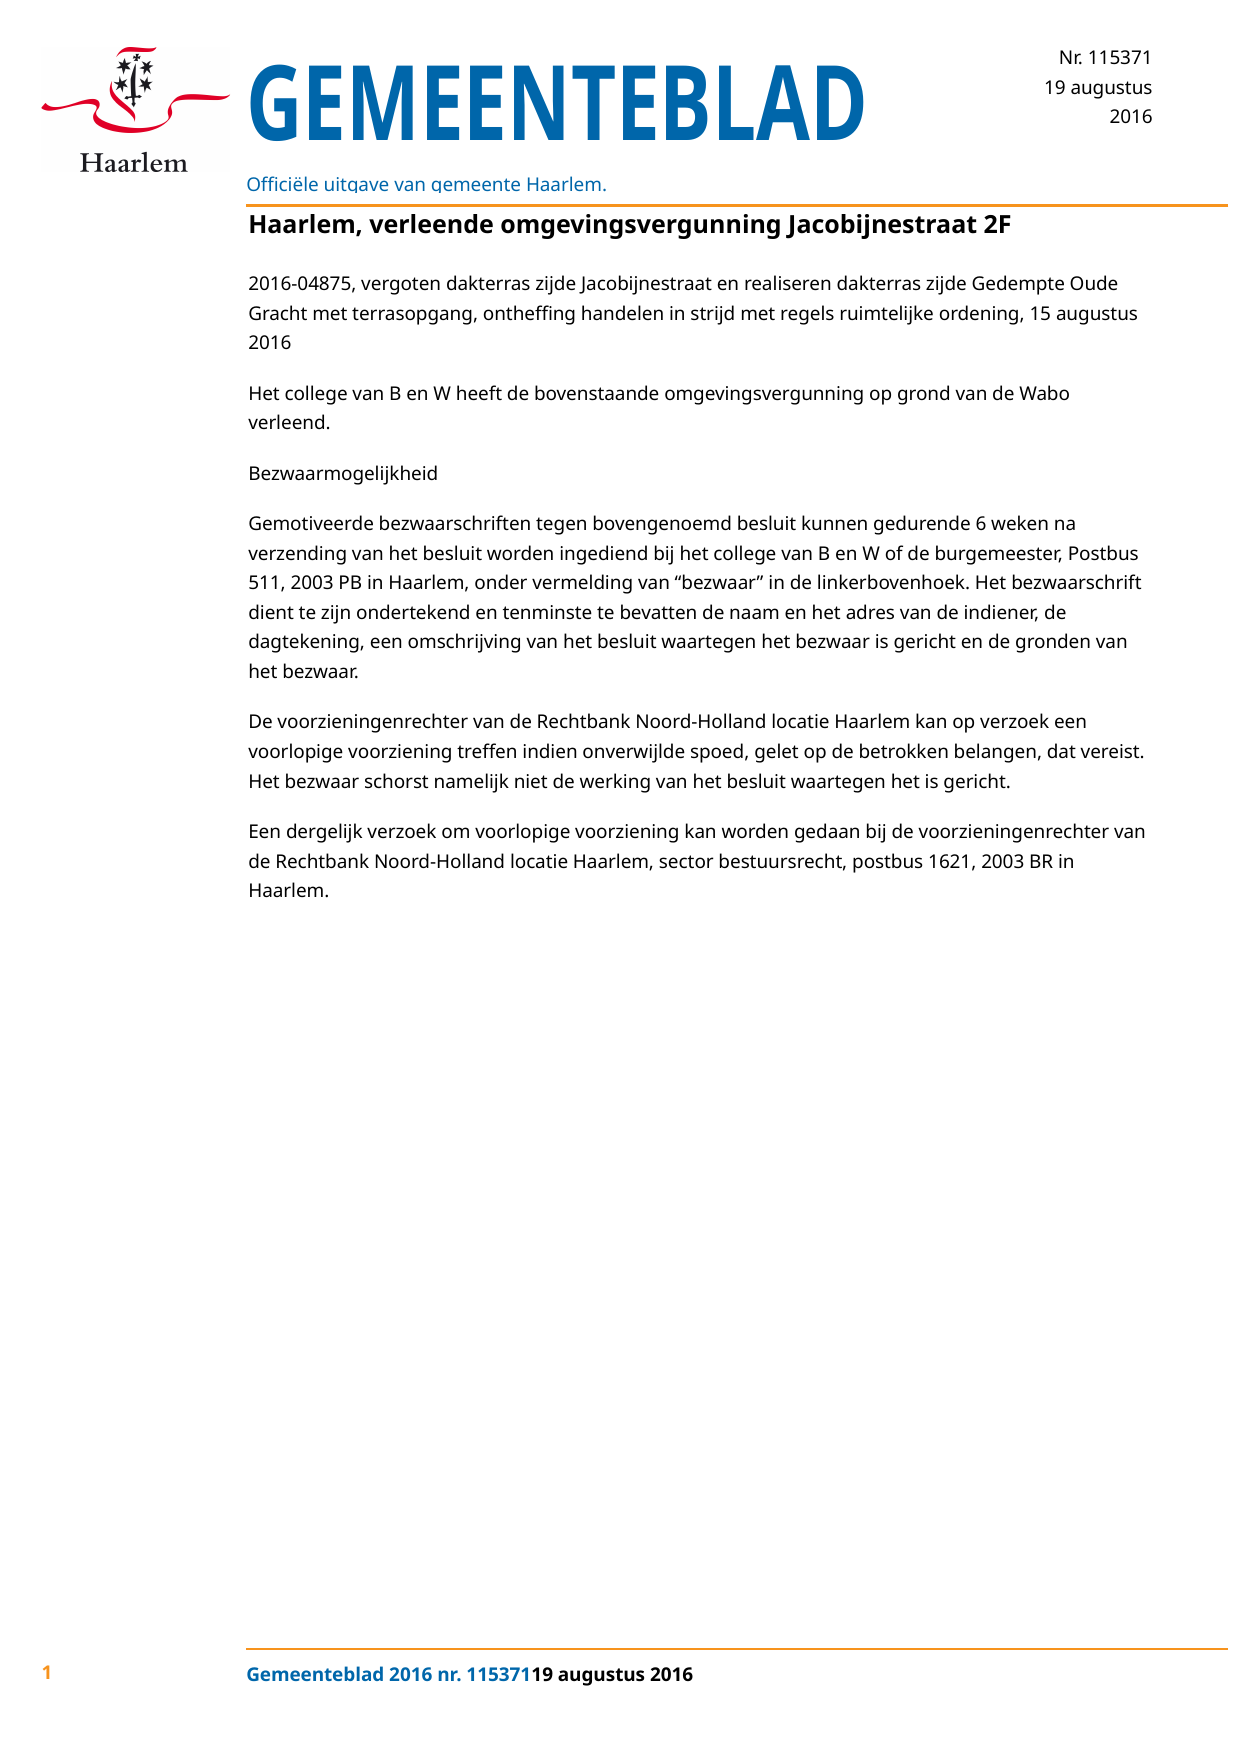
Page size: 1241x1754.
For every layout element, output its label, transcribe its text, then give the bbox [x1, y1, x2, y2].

text De voorzieningenrechter van de Rechtbank Noord-Holland locatie Haarlem kan op verzoek een voorlopige voorziening treffen indien onverwijlde spoed, gelet op de betrokken belangen, dat vereist. Het bezwaar schorst namelijk niet de werking van het besluit waartegen het is gericht. [248, 709, 1152, 793]
text Haarlem, verleende omgevingsvergunning Jacobijnestraat 2F [248, 207, 1152, 241]
text Bezwaarmogelijkheid [248, 460, 1152, 486]
text Gemotiveerde bezwaarschriften tegen bovengenoemd besluit kunnen gedurende 6 weken na verzending van het besluit worden ingediend bij het college van B en W of de burgemeester, Postbus 511, 2003 PB in Haarlem, onder vermelding van “bezwaar” in de linkerbovenhoek. Het bezwaarschrift dient te zijn ondertekend en tenminste te bevatten de naam en het adres van de indiener, de dagtekening, een omschrijving van het besluit waartegen het bezwaar is gericht en de gronden van het bezwaar. [248, 510, 1152, 684]
text 2016-04875, vergoten dakterras zijde Jacobijnestraat en realiseren dakterras zijde Gedempte Oude Gracht met terrasopgang, ontheffing handelen in strijd met regels ruimtelijke ordening, 15 augustus 2016 [248, 270, 1152, 355]
text Het college van B en W heeft de bovenstaande omgevingsvergunning op grond van de Wabo verleend. [248, 380, 1152, 435]
picture [41, 47, 231, 172]
text Een dergelijk verzoek om voorlopige voorziening kan worden gedaan bij de voorzieningenrechter van de Rechtbank Noord-Holland locatie Haarlem, sector bestuursrecht, postbus 1621, 2003 BR in Haarlem. [248, 818, 1152, 903]
